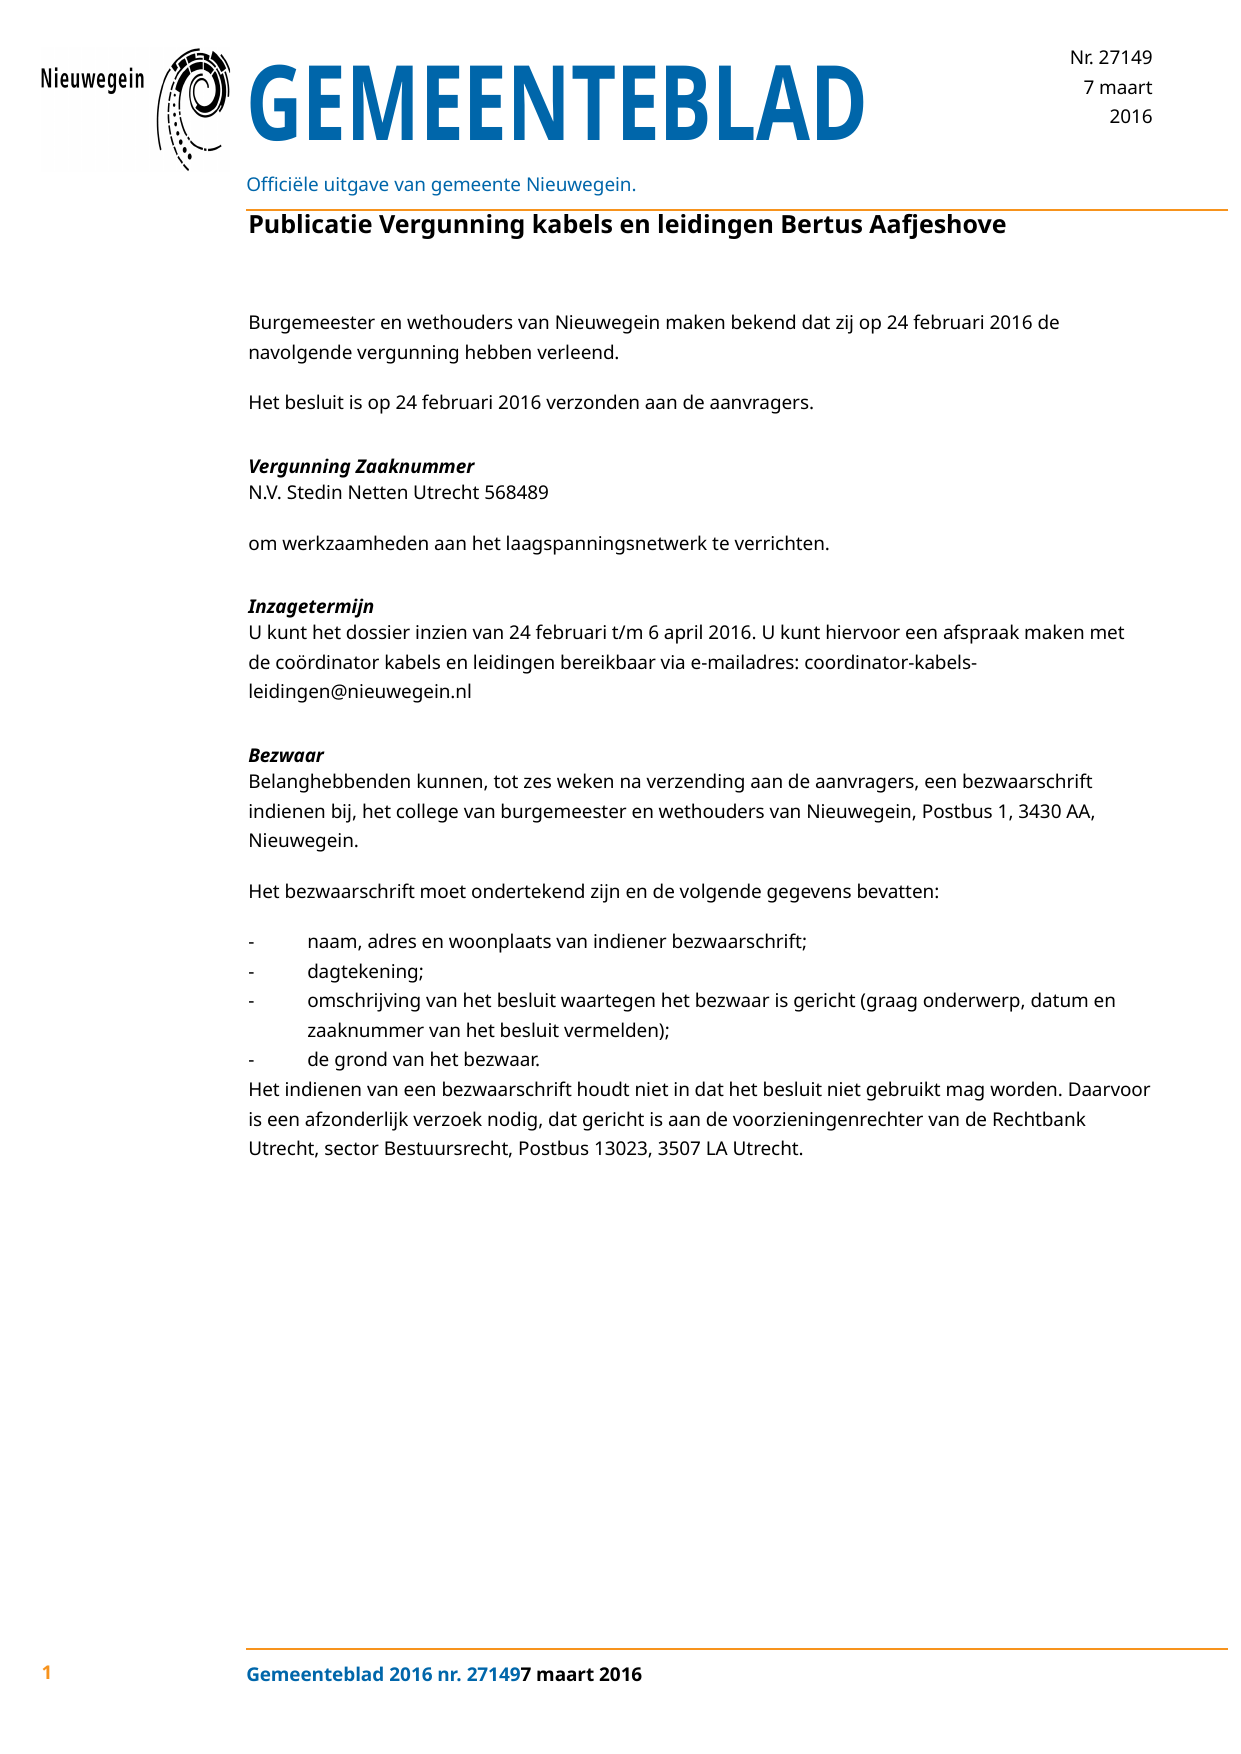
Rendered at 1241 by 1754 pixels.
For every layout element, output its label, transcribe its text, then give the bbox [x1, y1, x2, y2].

text Inzagetermijn [248, 594, 1152, 619]
picture [41, 47, 231, 172]
text Het indienen van een bezwaarschrift houdt niet in dat het besluit niet gebruikt mag worden. Daarvoor is een afzonderlijk verzoek nodig, dat gericht is aan de voorzieningenrechter van de Rechtbank Utrecht, sector Bestuursrecht, Postbus 13023, 3507 LA Utrecht. [248, 1076, 1152, 1161]
text Vergunning Zaaknummer [248, 453, 1152, 479]
text Bezwaar [248, 742, 1152, 768]
text Het besluit is op 24 februari 2016 verzonden aan de aanvragers. [248, 389, 1152, 415]
list omschrijving van het besluit waartegen het bezwaar is gericht (graag onderwerp, datum en zaaknummer van het besluit vermelden); [248, 987, 1152, 1043]
list dagtekening; [248, 958, 1152, 983]
text om werkzaamheden aan het laagspanningsnetwerk te verrichten. [248, 530, 1152, 555]
text U kunt het dossier inzien van 24 februari t/m 6 april 2016. U kunt hiervoor een afspraak maken met de coördinator kabels en leidingen bereikbaar via e-mailadres: coordinator-kabels-leidingen@nieuwegein.nl [248, 619, 1152, 704]
list de grond van het bezwaar. [248, 1047, 1152, 1072]
list naam, adres en woonplaats van indiener bezwaarschrift; [248, 928, 1152, 954]
text Belanghebbenden kunnen, tot zes weken na verzending aan de aanvragers, een bezwaarschrift indienen bij, het college van burgemeester en wethouders van Nieuwegein, Postbus 1, 3430 AA, Nieuwegein. [248, 768, 1152, 853]
text N.V. Stedin Netten Utrecht 568489 [248, 479, 1152, 505]
text Publicatie Vergunning kabels en leidingen Bertus Aafjeshove [248, 211, 1152, 241]
text Het bezwaarschrift moet ondertekend zijn en de volgende gegevens bevatten: [248, 878, 1152, 903]
text Burgemeester en wethouders van Nieuwegein maken bekend dat zij op 24 februari 2016 de navolgende vergunning hebben verleend. [248, 309, 1152, 365]
